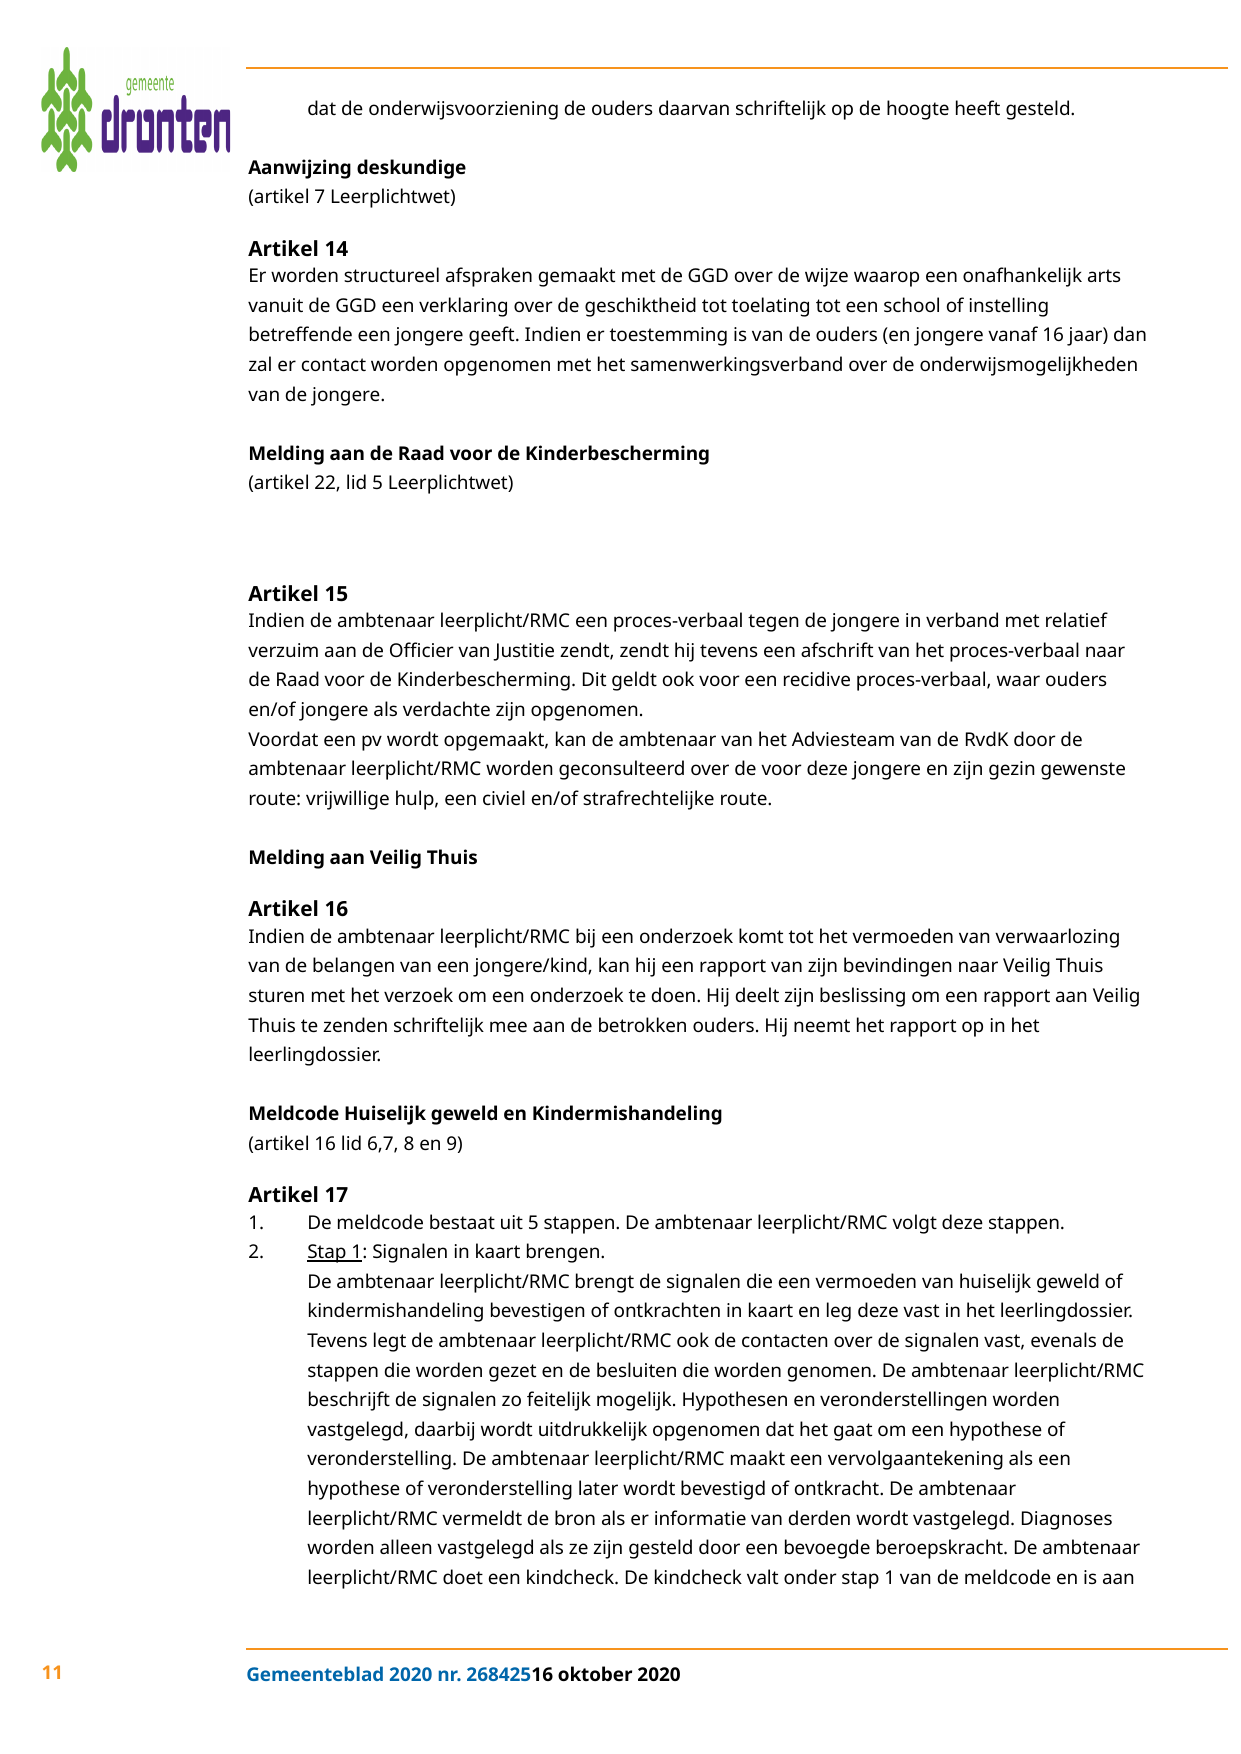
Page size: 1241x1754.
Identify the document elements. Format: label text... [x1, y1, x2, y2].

text Artikel 14 [248, 234, 1152, 262]
text Artikel 17 [248, 1181, 1152, 1209]
text Melding aan Veilig Thuis [248, 844, 1152, 870]
text (artikel 22, lid 5 Leerplichtwet) [248, 469, 1152, 495]
list Stap 1: Signalen in kaart brengen. [248, 1238, 1152, 1264]
list De meldcode bestaat uit 5 stappen. De ambtenaar leerplicht/RMC volgt deze stappen. [248, 1209, 1152, 1235]
text Indien de ambtenaar leerplicht/RMC bij een onderzoek komt tot het vermoeden van verwaarlozing van de belangen van een jongere/kind, kan hij een rapport van zijn bevindingen naar Veilig Thuis sturen met het verzoek om een onderzoek te doen. Hij deelt zijn beslissing om een rapport aan Veilig Thuis te zenden schriftelijk mee aan de betrokken ouders. Hij neemt het rapport op in het leerlingdossier. [248, 923, 1152, 1067]
text Melding aan de Raad voor de Kinderbescherming [248, 440, 1152, 466]
picture [41, 47, 231, 172]
list dat de onderwijsvoorziening de ouders daarvan schriftelijk op de hoogte heeft gesteld. [248, 95, 1152, 121]
text Artikel 15 [248, 579, 1152, 607]
text Aanwijzing deskundige [248, 154, 1152, 180]
text (artikel 7 Leerplichtwet) [248, 183, 1152, 209]
text Indien de ambtenaar leerplicht/RMC een proces-verbaal tegen de jongere in verband met relatief verzuim aan de Officier van Justitie zendt, zendt hij tevens een afschrift van het proces-verbaal naar de Raad voor de Kinderbescherming. Dit geldt ook voor een recidive proces-verbaal, waar ouders en/of jongere als verdachte zijn opgenomen. [248, 607, 1152, 722]
text Er worden structureel afspraken gemaakt met de GGD over de wijze waarop een onafhankelijk arts vanuit de GGD een verklaring over de geschiktheid tot toelating tot een school of instelling betreffende een jongere geeft. Indien er toestemming is van de ouders (en jongere vanaf 16 jaar) dan zal er contact worden opgenomen met het samenwerkingsverband over de onderwijsmogelijkheden van de jongere. [248, 262, 1152, 406]
list De ambtenaar leerplicht/RMC brengt de signalen die een vermoeden van huiselijk geweld of kindermishandeling bevestigen of ontkrachten in kaart en leg deze vast in het leerlingdossier. Tevens legt de ambtenaar leerplicht/RMC ook de contacten over de signalen vast, evenals de stappen die worden gezet en de besluiten die worden genomen. De ambtenaar leerplicht/RMC beschrijft de signalen zo feitelijk mogelijk. Hypothesen en veronderstellingen worden vastgelegd, daarbij wordt uitdrukkelijk opgenomen dat het gaat om een hypothese of veronderstelling. De ambtenaar leerplicht/RMC maakt een vervolgaantekening als een hypothese of veronderstelling later wordt bevestigd of ontkracht. De ambtenaar leerplicht/RMC vermeldt de bron als er informatie van derden wordt vastgelegd. Diagnoses worden alleen vastgelegd als ze zijn gesteld door een bevoegde beroepskracht. De ambtenaar leerplicht/RMC doet een kindcheck. De kindcheck valt onder stap 1 van de meldcode en is aan [248, 1268, 1152, 1590]
text (artikel 16 lid 6,7, 8 en 9) [248, 1130, 1152, 1156]
text Artikel 16 [248, 894, 1152, 923]
text Voordat een pv wordt opgemaakt, kan de ambtenaar van het Adviesteam van de RvdK door de ambtenaar leerplicht/RMC worden geconsulteerd over de voor deze jongere en zijn gezin gewenste route: vrijwillige hulp, een civiel en/of strafrechtelijke route. [248, 726, 1152, 811]
text Meldcode Huiselijk geweld en Kindermishandeling [248, 1101, 1152, 1126]
